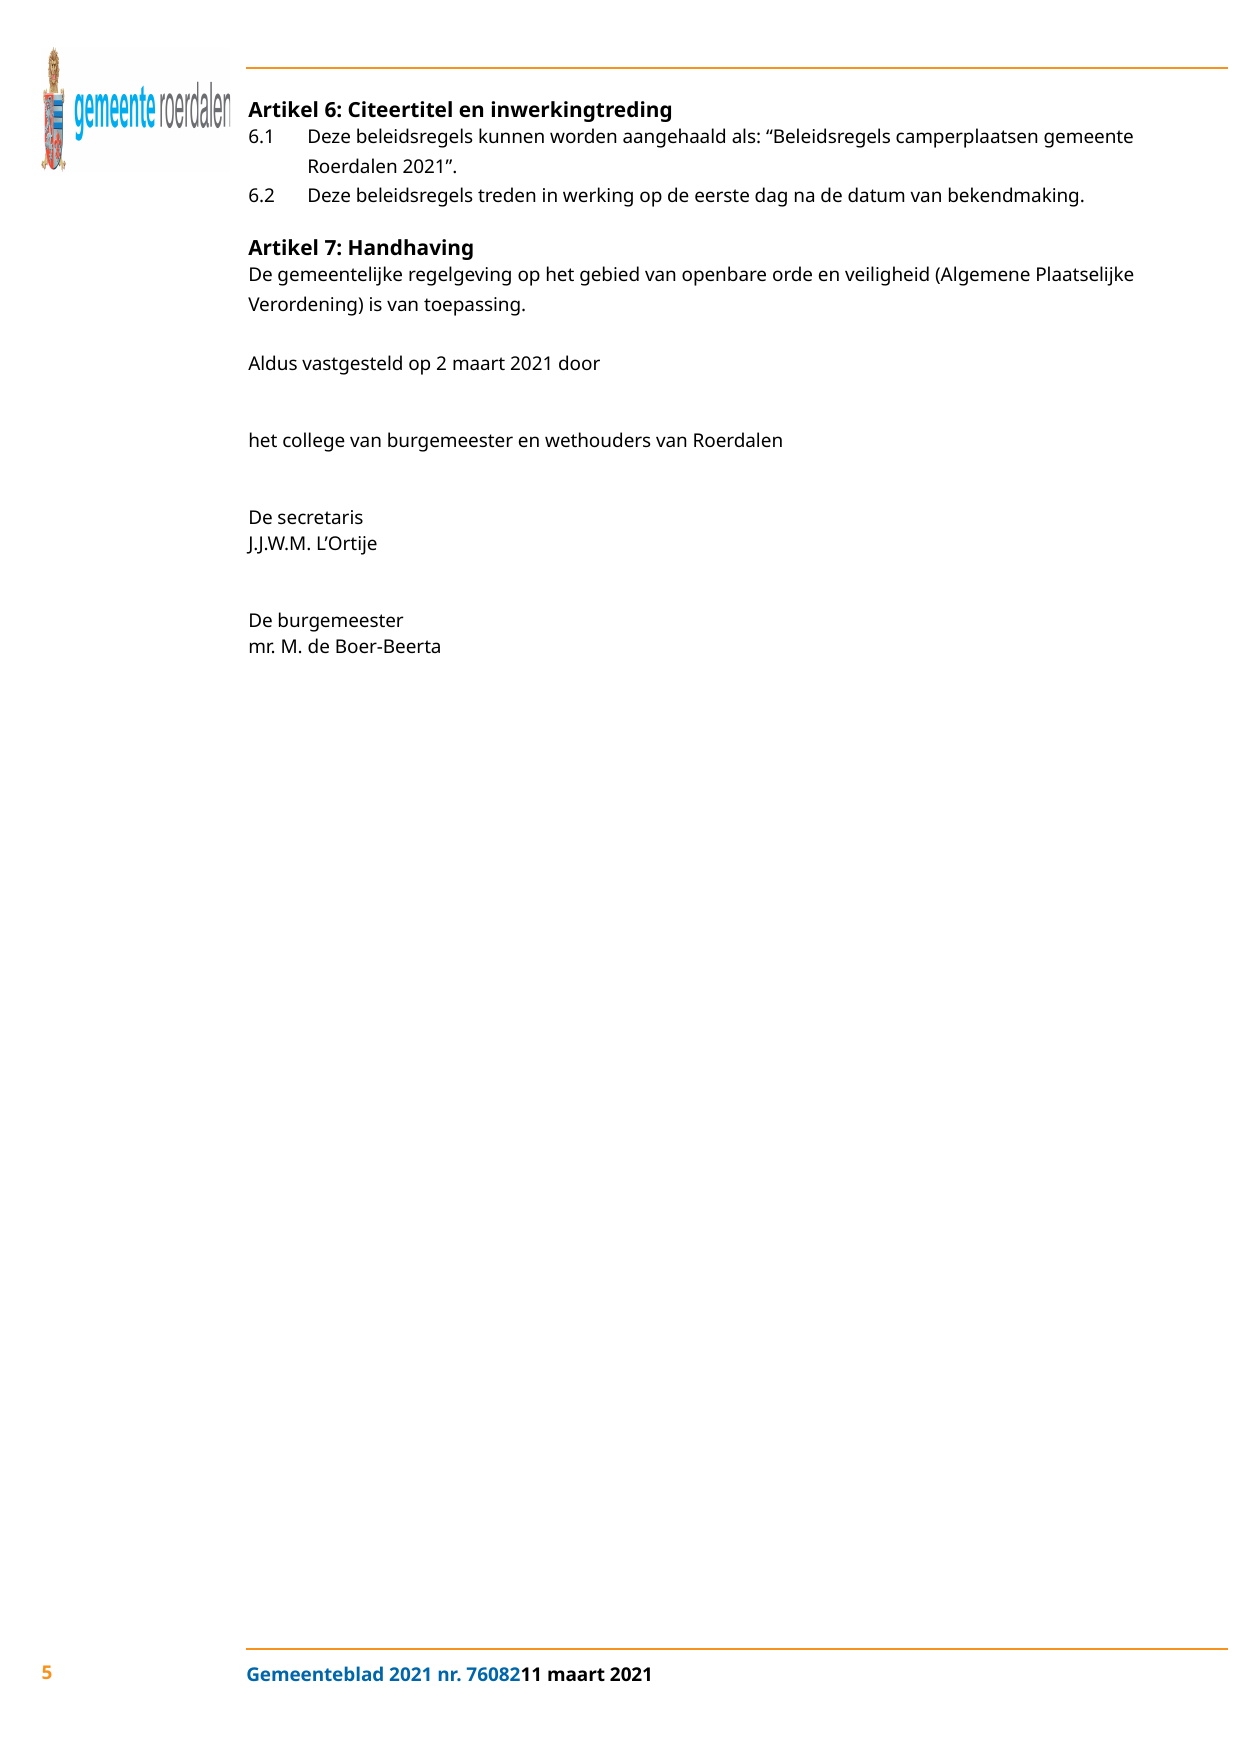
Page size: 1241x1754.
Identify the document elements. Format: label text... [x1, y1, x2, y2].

text Artikel 7: Handhaving [248, 233, 1152, 261]
text Artikel 6: Citeertitel en inwerkingtreding [248, 95, 1152, 123]
text De gemeentelijke regelgeving op het gebied van openbare orde en veiligheid (Algemene Plaatselijke Verordening) is van toepassing. [248, 261, 1152, 317]
text De secretaris [248, 504, 1152, 530]
list Deze beleidsregels kunnen worden aangehaald als: “Beleidsregels camperplaatsen gemeente Roerdalen 2021”. [248, 123, 1152, 178]
list Deze beleidsregels treden in werking op de eerste dag na de datum van bekendmaking. [248, 182, 1152, 208]
text De burgemeester [248, 607, 1152, 633]
text mr. M. de Boer-Beerta [248, 633, 1152, 659]
text het college van burgemeester en wethouders van Roerdalen [248, 427, 1152, 453]
text Aldus vastgesteld op 2 maart 2021 door [248, 350, 1152, 376]
text J.J.W.M. L’Ortije [248, 530, 1152, 556]
picture [41, 47, 231, 172]
